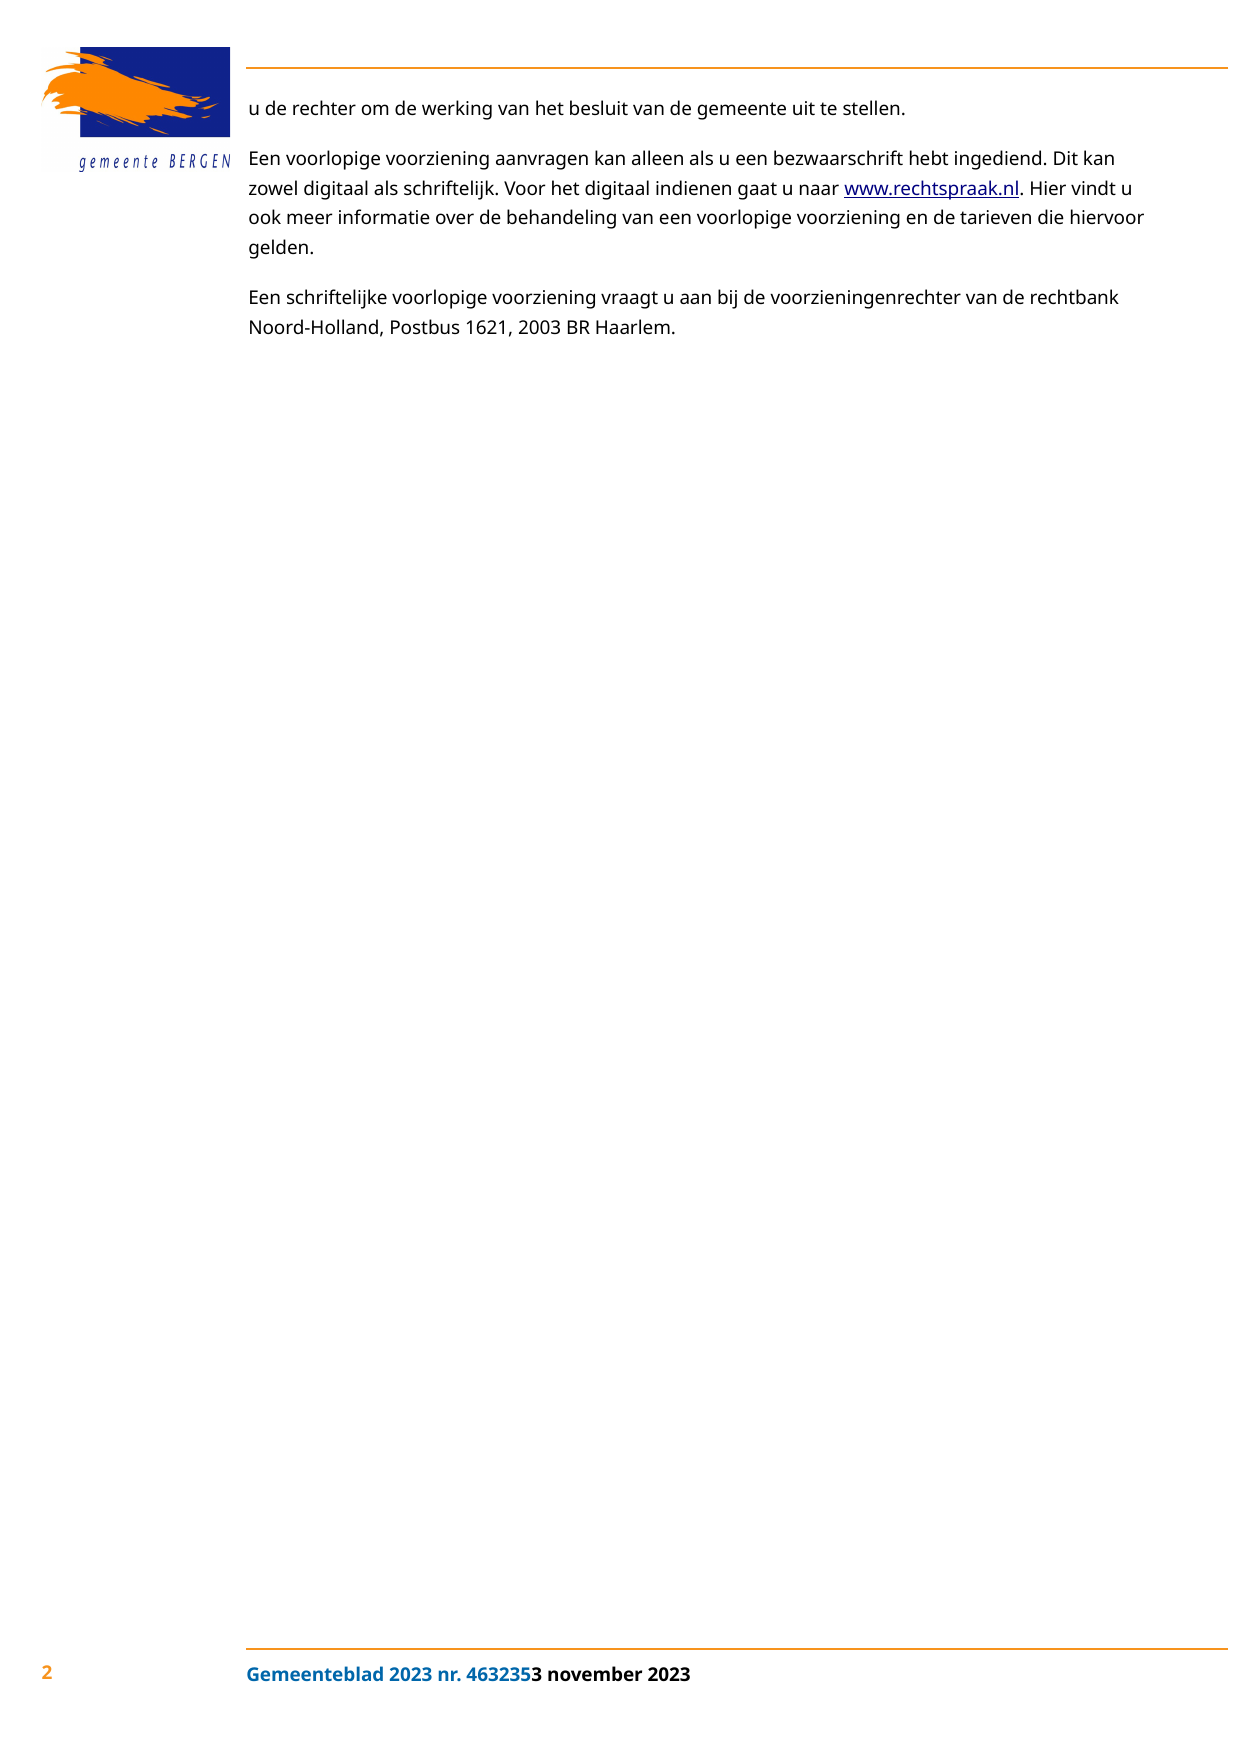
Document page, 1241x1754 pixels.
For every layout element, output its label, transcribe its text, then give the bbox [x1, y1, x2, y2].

text Een voorlopige voorziening aanvragen kan alleen als u een bezwaarschrift hebt ingediend. Dit kan zowel digitaal als schriftelijk. Voor het digitaal indienen gaat u naar www.rechtspraak.nl. Hier vindt u ook meer informatie over de behandeling van een voorlopige voorziening en de tarieven die hiervoor gelden. [248, 145, 1152, 260]
text Een schriftelijke voorlopige voorziening vraagt u aan bij de voorzieningenrechter van de rechtbank Noord-Holland, Postbus 1621, 2003 BR Haarlem. [248, 284, 1152, 340]
picture [41, 47, 231, 172]
text u de rechter om de werking van het besluit van de gemeente uit te stellen. [248, 95, 1152, 121]
